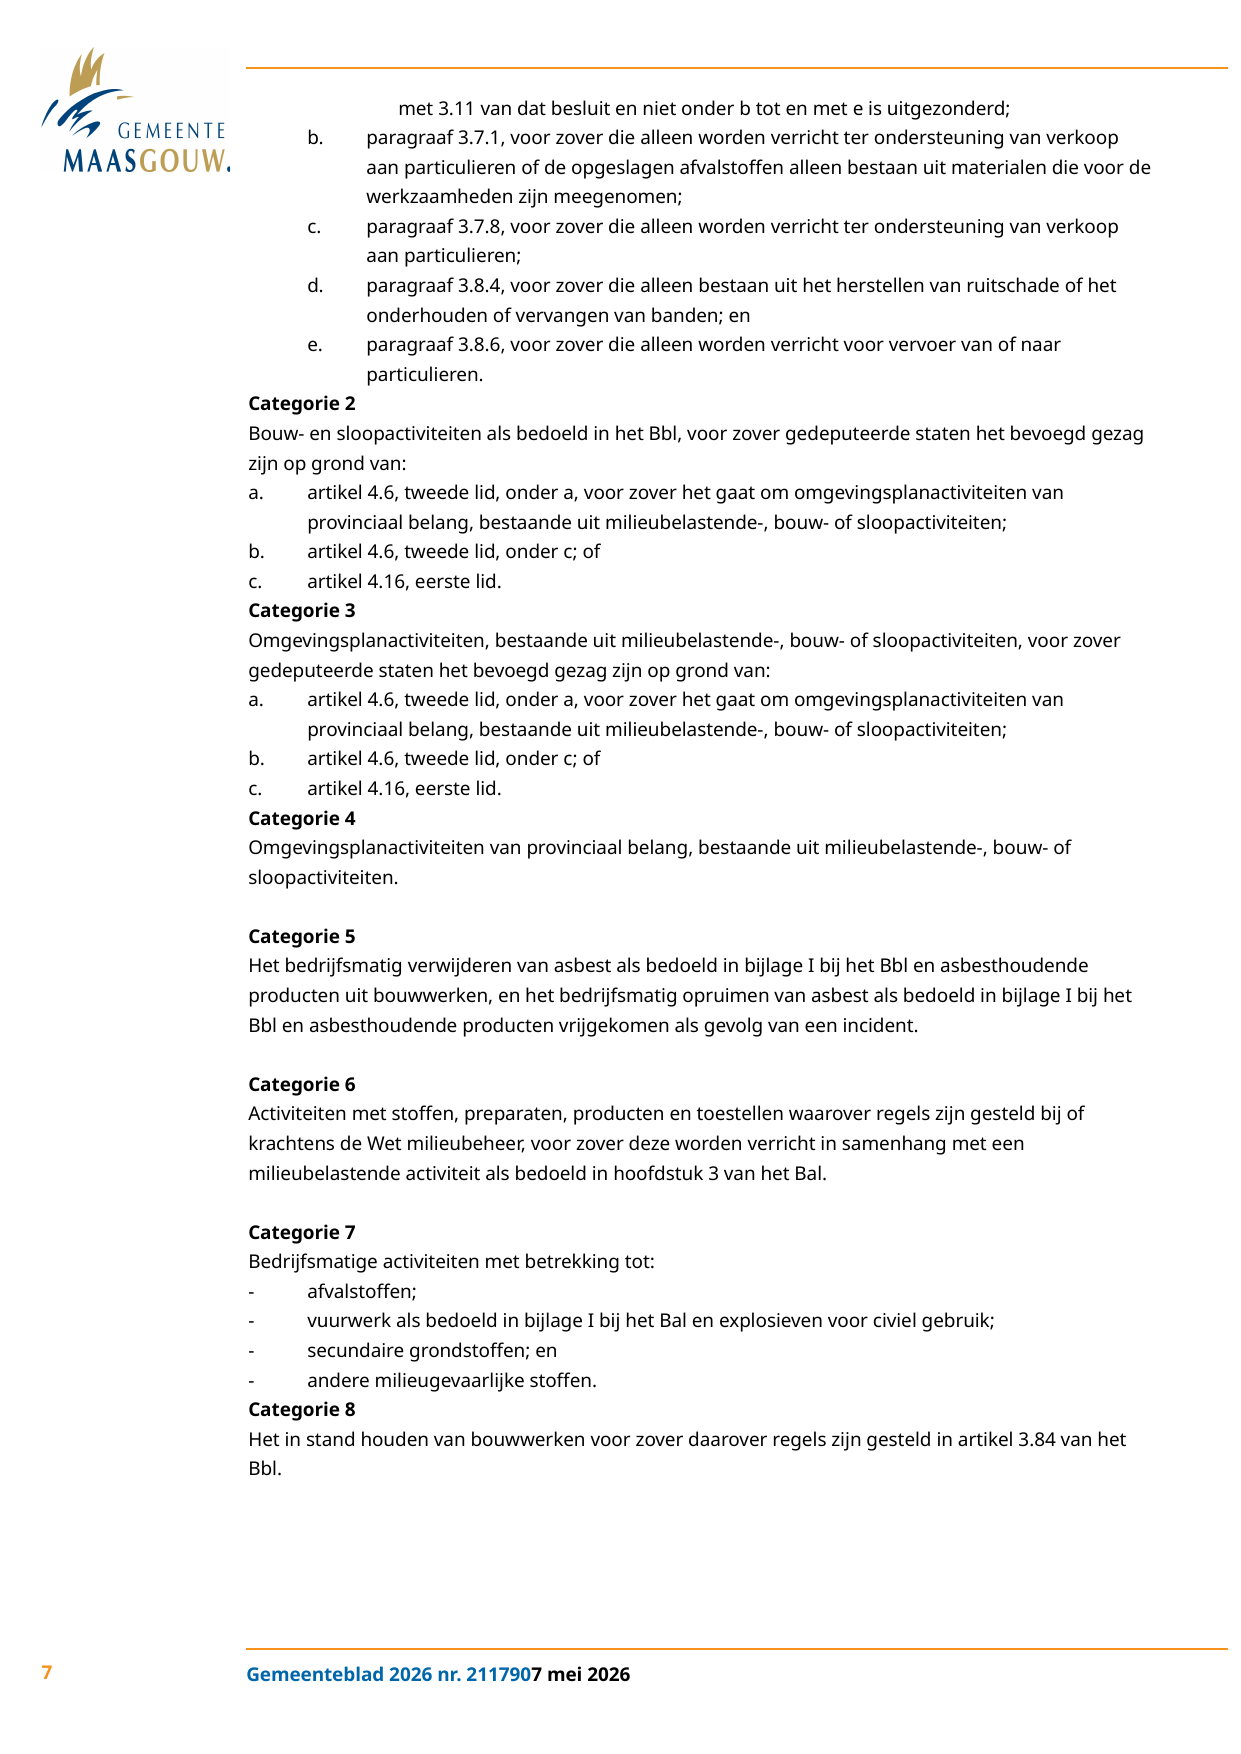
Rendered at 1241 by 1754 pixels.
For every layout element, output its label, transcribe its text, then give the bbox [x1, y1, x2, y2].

text Categorie 6 [248, 1071, 1152, 1097]
text Activiteiten met stoffen, preparaten, producten en toestellen waarover regels zijn gesteld bij of krachtens de Wet milieubeheer, voor zover deze worden verricht in samenhang met een milieubelastende activiteit als bedoeld in hoofdstuk 3 van het Bal. [248, 1101, 1152, 1186]
list met 3.11 van dat besluit en niet onder b tot en met e is uitgezonderd; [361, 95, 1152, 121]
list artikel 4.6, tweede lid, onder c; of [248, 538, 1152, 564]
text Categorie 4 [248, 805, 1152, 831]
list artikel 4.16, eerste lid. [248, 775, 1152, 801]
list artikel 4.16, eerste lid. [248, 568, 1152, 594]
text Het bedrijfsmatig verwijderen van asbest als bedoeld in bijlage I bij het Bbl en asbesthoudende producten uit bouwwerken, en het bedrijfsmatig opruimen van asbest als bedoeld in bijlage I bij het Bbl en asbesthoudende producten vrijgekomen als gevolg van een incident. [248, 953, 1152, 1038]
text Categorie 3 [248, 598, 1152, 623]
list paragraaf 3.8.4, voor zover die alleen bestaan uit het herstellen van ruitschade of het onderhouden of vervangen van banden; en [307, 272, 1152, 328]
text Het in stand houden van bouwwerken voor zover daarover regels zijn gesteld in artikel 3.84 van het Bbl. [248, 1426, 1152, 1481]
list vuurwerk als bedoeld in bijlage I bij het Bal en explosieven voor civiel gebruik; [248, 1308, 1152, 1333]
text Bouw- en sloopactiviteiten als bedoeld in het Bbl, voor zover gedeputeerde staten het bevoegd gezag zijn op grond van: [248, 420, 1152, 476]
list artikel 4.6, tweede lid, onder a, voor zover het gaat om omgevingsplanactiviteiten van provinciaal belang, bestaande uit milieubelastende-, bouw- of sloopactiviteiten; [248, 686, 1152, 742]
list andere milieugevaarlijke stoffen. [248, 1367, 1152, 1393]
text Omgevingsplanactiviteiten, bestaande uit milieubelastende-, bouw- of sloopactiviteiten, voor zover gedeputeerde staten het bevoegd gezag zijn op grond van: [248, 627, 1152, 683]
text Bedrijfsmatige activiteiten met betrekking tot: [248, 1248, 1152, 1274]
list artikel 4.6, tweede lid, onder c; of [248, 746, 1152, 771]
list paragraaf 3.7.1, voor zover die alleen worden verricht ter ondersteuning van verkoop aan particulieren of de opgeslagen afvalstoffen alleen bestaan uit materialen die voor de werkzaamheden zijn meegenomen; [307, 124, 1152, 209]
list afvalstoffen; [248, 1278, 1152, 1304]
text Categorie 2 [248, 391, 1152, 416]
text Omgevingsplanactiviteiten van provinciaal belang, bestaande uit milieubelastende-, bouw- of sloopactiviteiten. [248, 834, 1152, 890]
list paragraaf 3.8.6, voor zover die alleen worden verricht voor vervoer van of naar particulieren. [307, 331, 1152, 387]
list secundaire grondstoffen; en [248, 1337, 1152, 1363]
picture [41, 47, 231, 172]
text Categorie 8 [248, 1396, 1152, 1422]
list paragraaf 3.7.8, voor zover die alleen worden verricht ter ondersteuning van verkoop aan particulieren; [307, 213, 1152, 268]
list artikel 4.6, tweede lid, onder a, voor zover het gaat om omgevingsplanactiviteiten van provinciaal belang, bestaande uit milieubelastende-, bouw- of sloopactiviteiten; [248, 479, 1152, 535]
text Categorie 5 [248, 923, 1152, 949]
text Categorie 7 [248, 1219, 1152, 1245]
